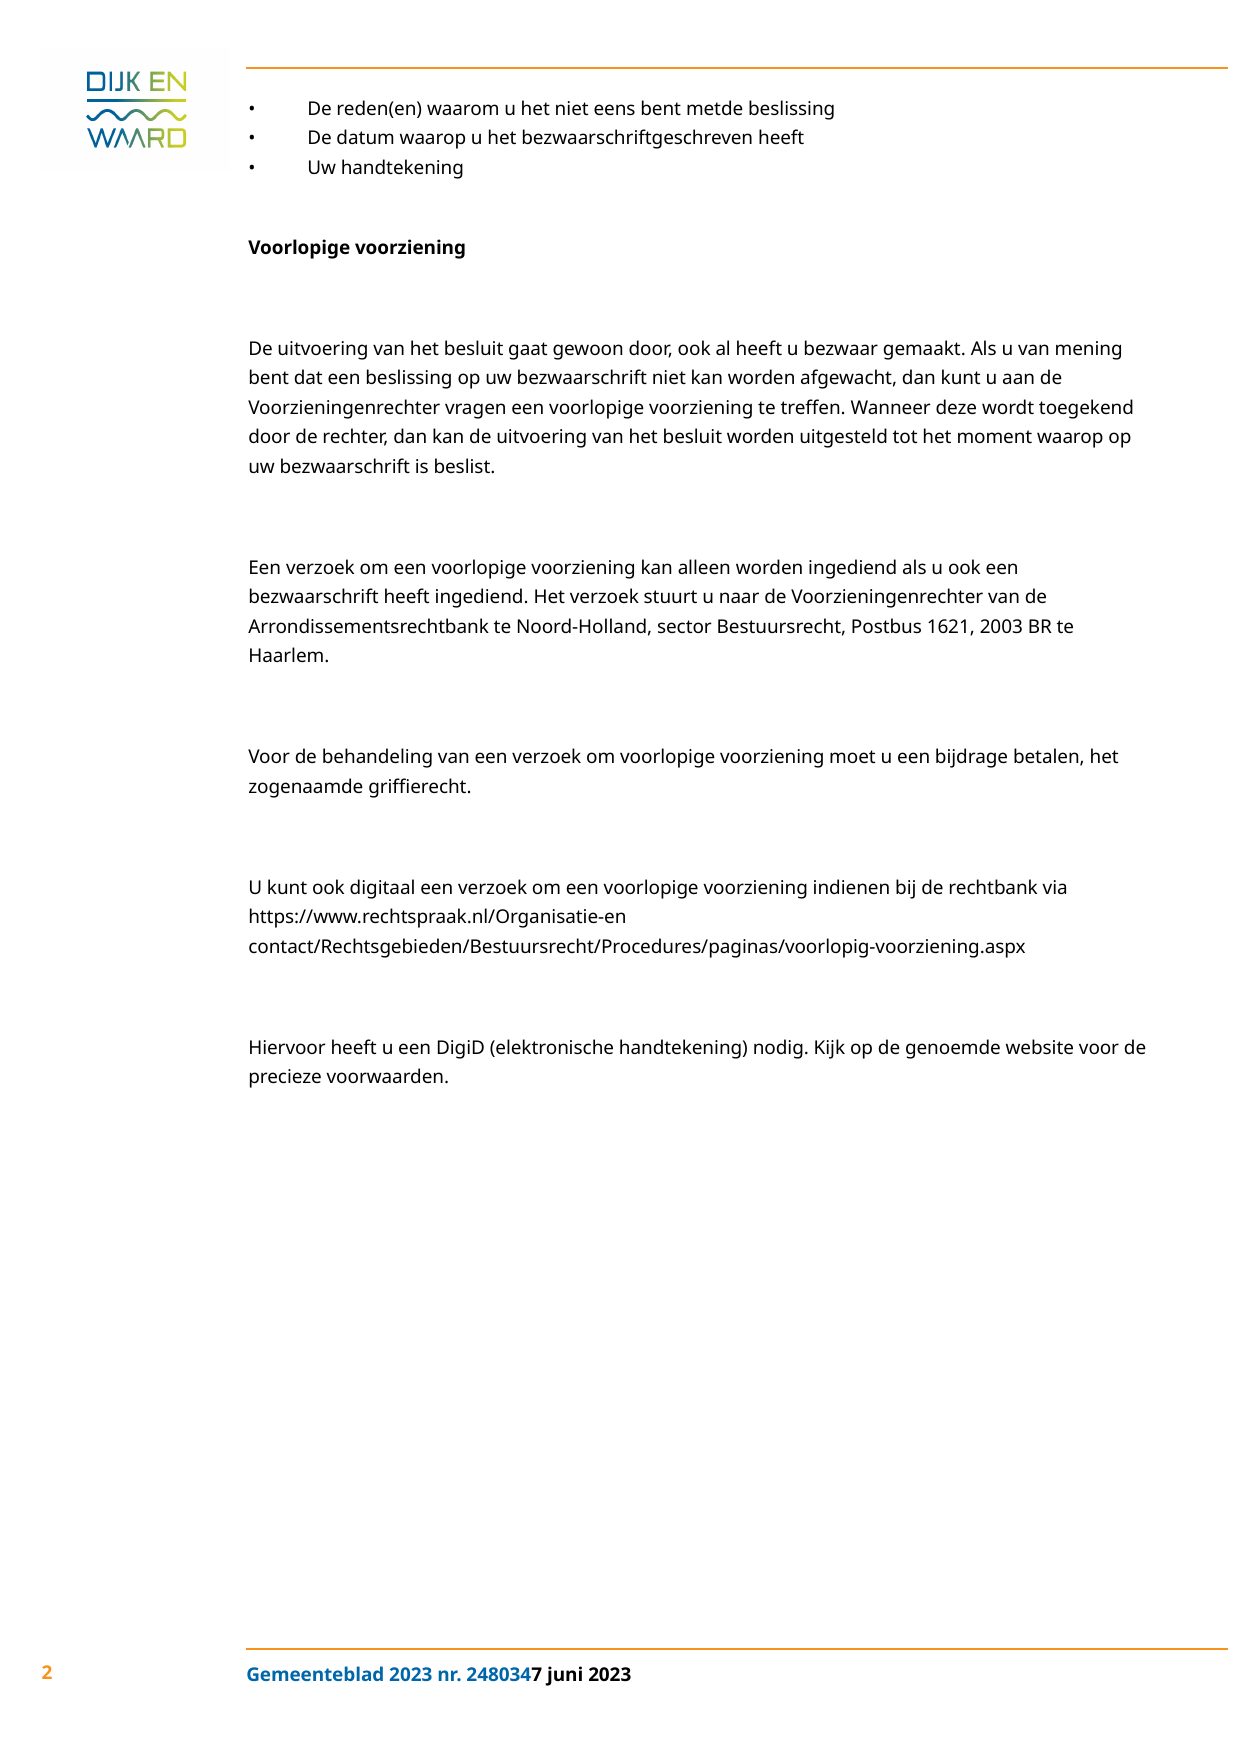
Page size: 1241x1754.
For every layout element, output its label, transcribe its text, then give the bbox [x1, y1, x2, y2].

text U kunt ook digitaal een verzoek om een voorlopige voorziening indienen bij de rechtbank via https://www.rechtspraak.nl/Organisatie-en contact/Rechtsgebieden/Bestuursrecht/Procedures/paginas/voorlopig-voorziening.aspx [248, 874, 1152, 959]
picture [41, 47, 231, 172]
text De uitvoering van het besluit gaat gewoon door, ook al heeft u bezwaar gemaakt. Als u van mening bent dat een beslissing op uw bezwaarschrift niet kan worden afgewacht, dan kunt u aan de Voorzieningenrechter vragen een voorlopige voorziening te treffen. Wanneer deze wordt toegekend door de rechter, dan kan de uitvoering van het besluit worden uitgesteld tot het moment waarop op uw bezwaarschrift is beslist. [248, 335, 1152, 479]
list De reden(en) waarom u het niet eens bent metde beslissing [248, 95, 1152, 121]
list Uw handtekening [248, 154, 1152, 180]
text Een verzoek om een voorlopige voorziening kan alleen worden ingediend als u ook een bezwaarschrift heeft ingediend. Het verzoek stuurt u naar de Voorzieningenrechter van de Arrondissementsrechtbank te Noord-Holland, sector Bestuursrecht, Postbus 1621, 2003 BR te Haarlem. [248, 554, 1152, 668]
text Hiervoor heeft u een DigiD (elektronische handtekening) nodig. Kijk op de genoemde website voor de precieze voorwaarden. [248, 1034, 1152, 1089]
list De datum waarop u het bezwaarschriftgeschreven heeft [248, 124, 1152, 150]
text Voorlopige voorziening [248, 234, 1152, 260]
text Voor de behandeling van een verzoek om voorlopige voorziening moet u een bijdrage betalen, het zogenaamde griffierecht. [248, 743, 1152, 799]
